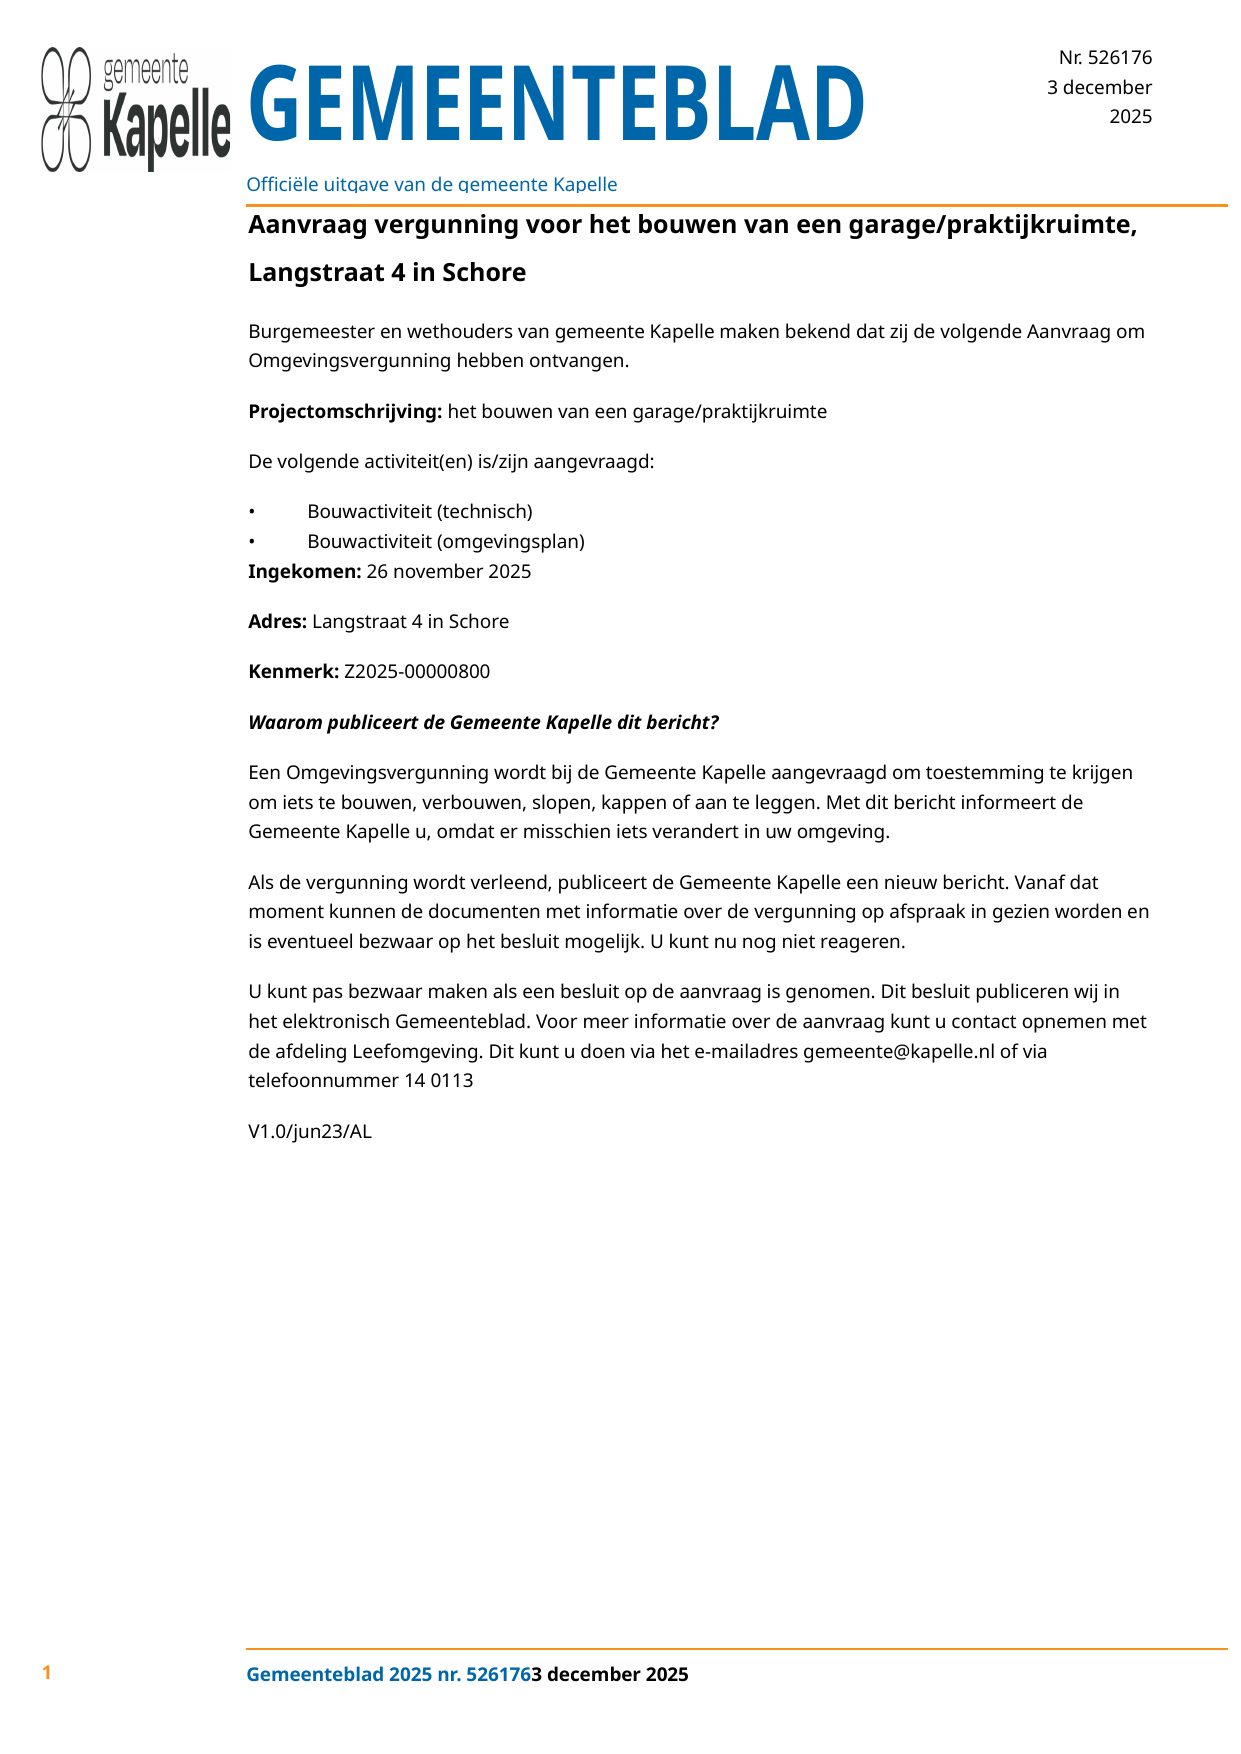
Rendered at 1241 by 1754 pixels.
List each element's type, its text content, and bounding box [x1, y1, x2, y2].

text U kunt pas bezwaar maken als een besluit op de aanvraag is genomen. Dit besluit publiceren wij in het elektronisch Gemeenteblad. Voor meer informatie over de aanvraag kunt u contact opnemen met de afdeling Leefomgeving. Dit kunt u doen via het e-mailadres gemeente@kapelle.nl of via telefoonnummer 14 0113 [248, 979, 1152, 1093]
text V1.0/jun23/AL [248, 1118, 1152, 1144]
text Burgemeester en wethouders van gemeente Kapelle maken bekend dat zij de volgende Aanvraag om Omgevingsvergunning hebben ontvangen. [248, 318, 1152, 373]
text Waarom publiceert de Gemeente Kapelle dit bericht? [248, 709, 1152, 735]
text Een Omgevingsvergunning wordt bij de Gemeente Kapelle aangevraagd om toestemming te krijgen om iets te bouwen, verbouwen, slopen, kappen of aan te leggen. Met dit bericht informeert de Gemeente Kapelle u, omdat er misschien iets verandert in uw omgeving. [248, 759, 1152, 844]
text De volgende activiteit(en) is/zijn aangevraagd: [248, 448, 1152, 474]
list Bouwactiviteit (technisch) [248, 499, 1152, 524]
text Als de vergunning wordt verleend, publiceert de Gemeente Kapelle een nieuw bericht. Vanaf dat moment kunnen de documenten met informatie over de vergunning op afspraak in gezien worden en is eventueel bezwaar op het besluit mogelijk. U kunt nu nog niet reageren. [248, 869, 1152, 954]
text Adres: Langstraat 4 in Schore [248, 608, 1152, 634]
list Bouwactiviteit (omgevingsplan) [248, 528, 1152, 554]
text Kenmerk: Z2025-00000800 [248, 659, 1152, 684]
text Aanvraag vergunning voor het bouwen van een garage/praktijkruimte, Langstraat 4 in Schore [248, 207, 1152, 288]
text Projectomschrijving: het bouwen van een garage/praktijkruimte [248, 398, 1152, 424]
text Ingekomen: 26 november 2025 [248, 558, 1152, 584]
picture [41, 47, 231, 172]
